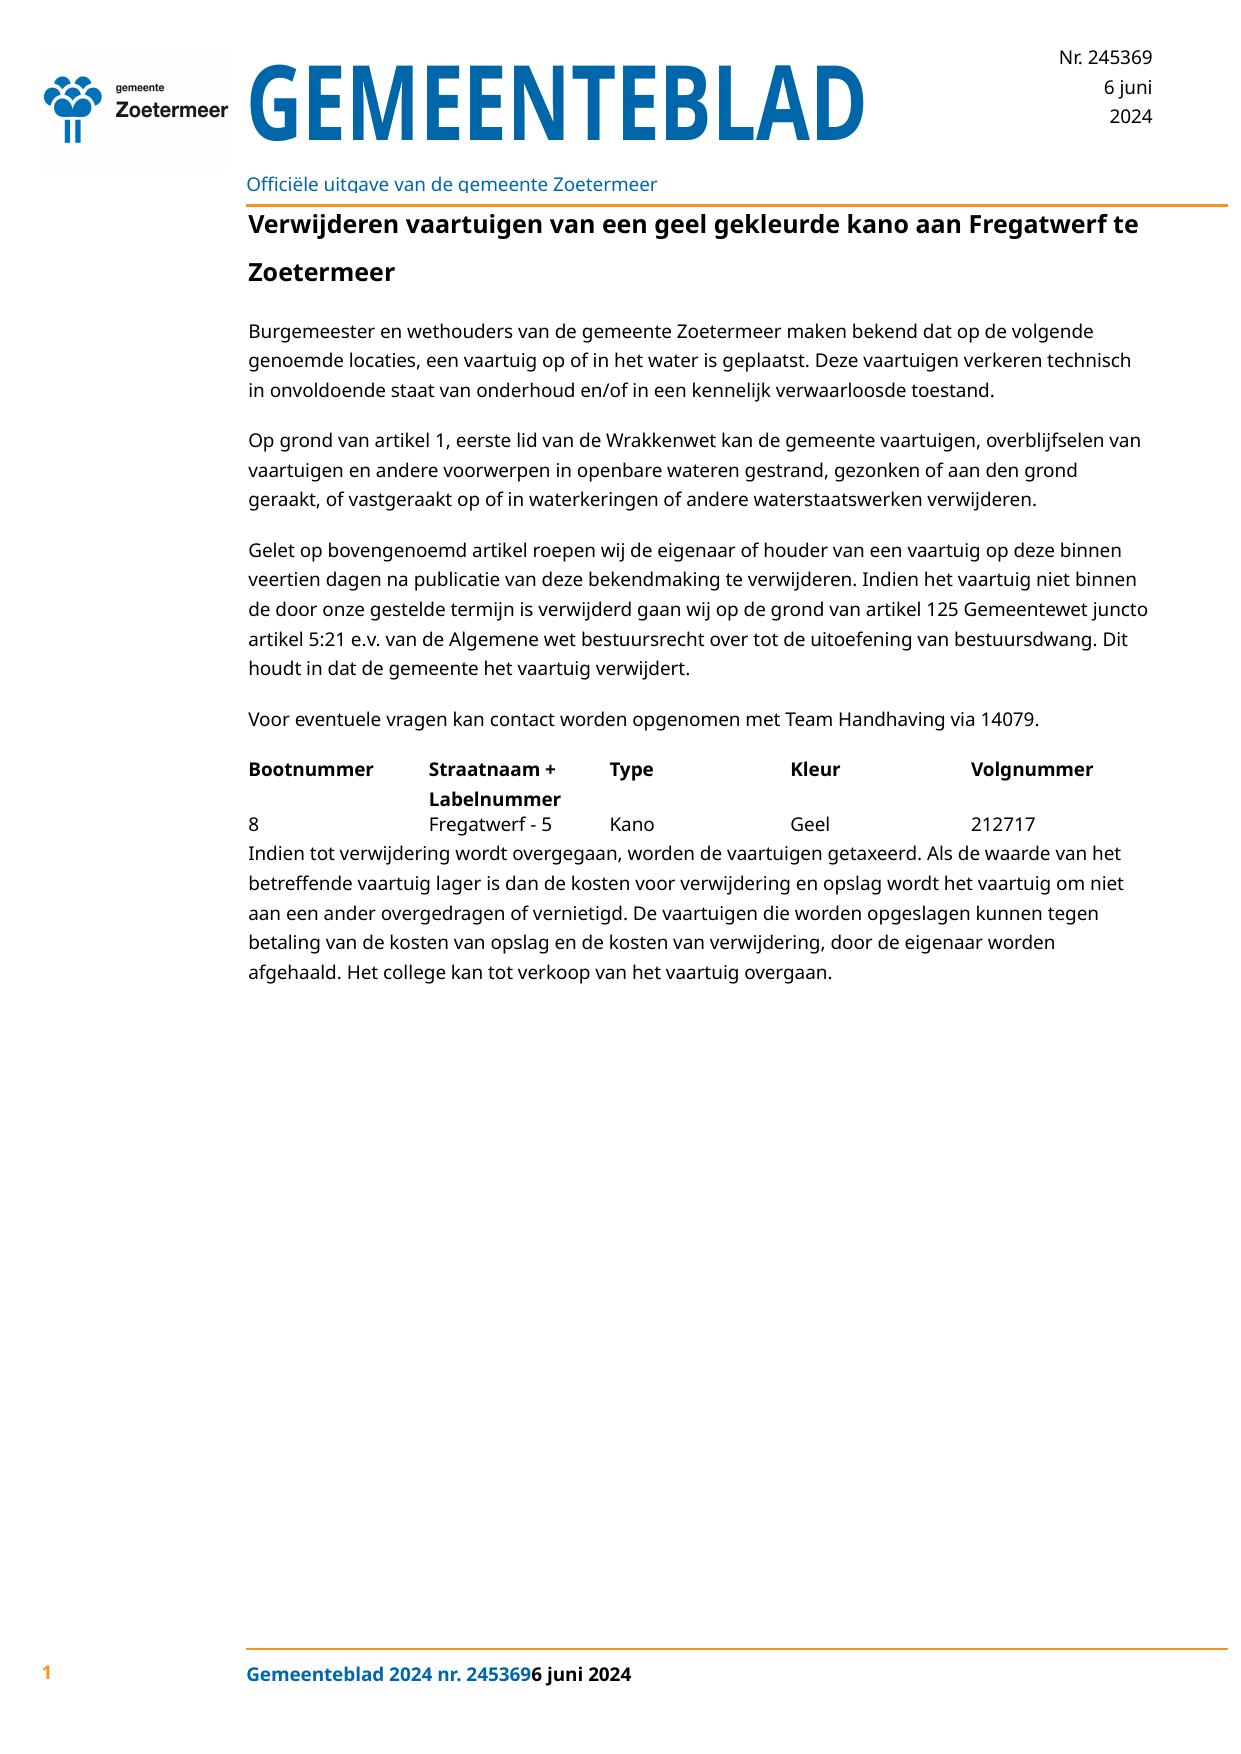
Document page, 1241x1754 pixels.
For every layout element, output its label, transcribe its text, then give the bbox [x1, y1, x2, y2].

table_cell Kano [609, 812, 790, 837]
text Voor eventuele vragen kan contact worden opgenomen met Team Handhaving via 14079. [248, 706, 1152, 732]
table_header Bootnummer [248, 756, 429, 812]
table_cell 8 [248, 812, 429, 837]
table_cell 212717 [971, 812, 1152, 837]
table_header Type [609, 756, 790, 812]
table_header Straatnaam + Labelnummer [429, 756, 609, 812]
text Op grond van artikel 1, eerste lid van de Wrakkenwet kan de gemeente vaartuigen, overblijfselen van vaartuigen en andere voorwerpen in openbare wateren gestrand, gezonken of aan den grond geraakt, of vastgeraakt op of in waterkeringen of andere waterstaatswerken verwijderen. [248, 427, 1152, 512]
table_cell Fregatwerf - 5 [429, 812, 609, 837]
table_header Kleur [790, 756, 971, 812]
text Indien tot verwijdering wordt overgegaan, worden de vaartuigen getaxeerd. Als de waarde van het betreffende vaartuig lager is dan de kosten voor verwijdering en opslag wordt het vaartuig om niet aan een ander overgedragen of vernietigd. De vaartuigen die worden opgeslagen kunnen tegen betaling van de kosten van opslag en de kosten van verwijdering, door de eigenaar worden afgehaald. Het college kan tot verkoop van het vaartuig overgaan. [248, 841, 1152, 985]
table_header Volgnummer [971, 756, 1152, 812]
text Gelet op bovengenoemd artikel roepen wij de eigenaar of houder van een vaartuig op deze binnen veertien dagen na publicatie van deze bekendmaking te verwijderen. Indien het vaartuig niet binnen de door onze gestelde termijn is verwijderd gaan wij op de grond van artikel 125 Gemeentewet juncto artikel 5:21 e.v. van de Algemene wet bestuursrecht over tot de uitoefening van bestuursdwang. Dit houdt in dat de gemeente het vaartuig verwijdert. [248, 537, 1152, 681]
text Burgemeester en wethouders van de gemeente Zoetermeer maken bekend dat op de volgende genoemde locaties, een vaartuig op of in het water is geplaatst. Deze vaartuigen verkeren technisch in onvoldoende staat van onderhoud en/of in een kennelijk verwaarloosde toestand. [248, 318, 1152, 403]
table_cell Geel [790, 812, 971, 837]
picture [41, 47, 231, 172]
text Verwijderen vaartuigen van een geel gekleurde kano aan Fregatwerf te Zoetermeer [248, 207, 1152, 288]
